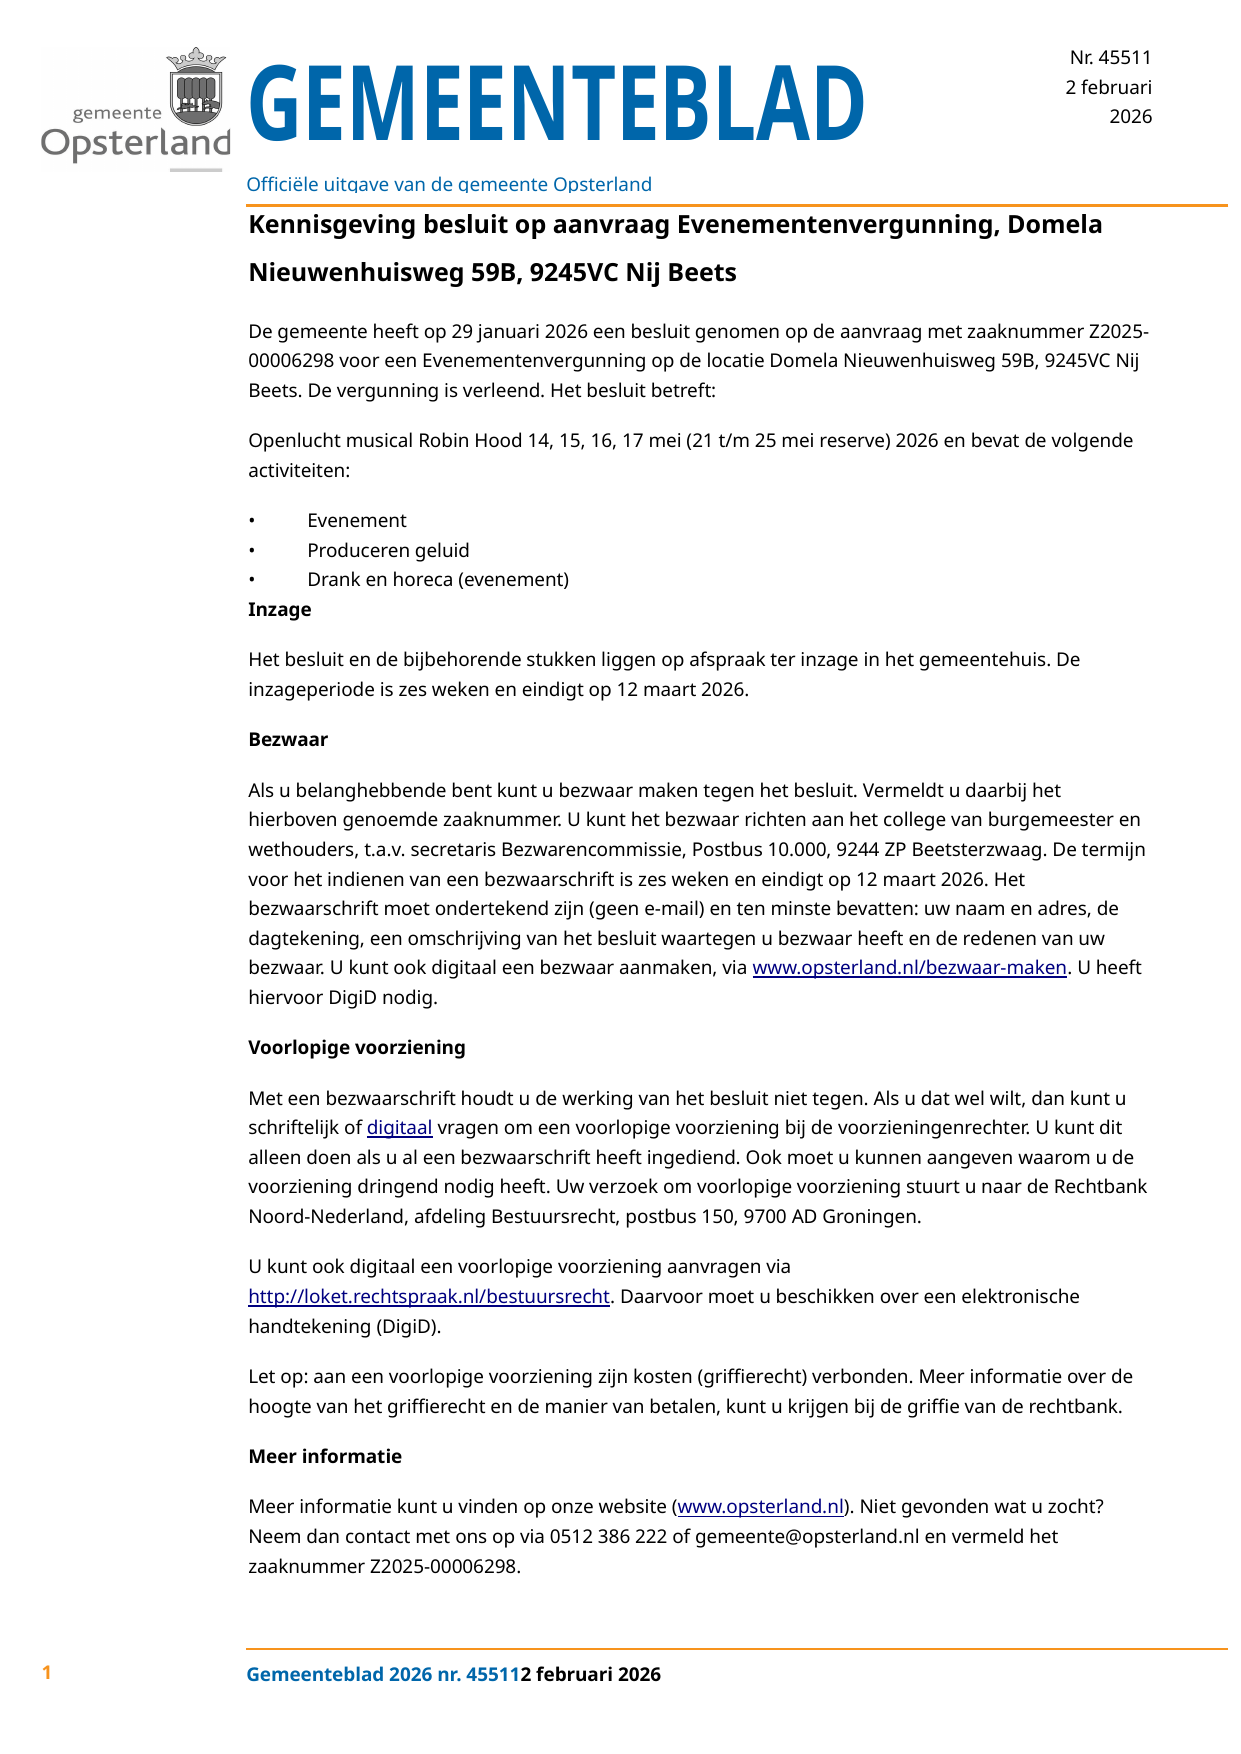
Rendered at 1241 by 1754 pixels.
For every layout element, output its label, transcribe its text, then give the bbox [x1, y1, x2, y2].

text Openlucht musical Robin Hood 14, 15, 16, 17 mei (21 t/m 25 mei reserve) 2026 en bevat de volgende activiteiten: [248, 427, 1152, 483]
text Voorlopige voorziening [248, 1034, 1152, 1060]
list Produceren geluid [248, 537, 1152, 563]
text Meer informatie kunt u vinden op onze website (www.opsterland.nl). Niet gevonden wat u zocht? Neem dan contact met ons op via 0512 386 222 of gemeente@opsterland.nl en vermeld het zaaknummer Z2025-00006298. [248, 1494, 1152, 1579]
text Als u belanghebbende bent kunt u bezwaar maken tegen het besluit. Vermeldt u daarbij het hierboven genoemde zaaknummer. U kunt het bezwaar richten aan het college van burgemeester en wethouders, t.a.v. secretaris Bezwarencommissie, Postbus 10.000, 9244 ZP Beetsterzwaag. De termijn voor het indienen van een bezwaarschrift is zes weken en eindigt op 12 maart 2026. Het bezwaarschrift moet ondertekend zijn (geen e-mail) en ten minste bevatten: uw naam en adres, de dagtekening, een omschrijving van het besluit waartegen u bezwaar heeft en de redenen van uw bezwaar. U kunt ook digitaal een bezwaar aanmaken, via www.opsterland.nl/bezwaar-maken. U heeft hiervoor DigiD nodig. [248, 777, 1152, 1010]
text Let op: aan een voorlopige voorziening zijn kosten (griffierecht) verbonden. Meer informatie over de hoogte van het griffierecht en de manier van betalen, kunt u krijgen bij de griffie van de rechtbank. [248, 1363, 1152, 1419]
text Bezwaar [248, 727, 1152, 752]
list Evenement [248, 507, 1152, 533]
text Kennisgeving besluit op aanvraag Evenementenvergunning, Domela Nieuwenhuisweg 59B, 9245VC Nij Beets [248, 207, 1152, 288]
text Met een bezwaarschrift houdt u de werking van het besluit niet tegen. Als u dat wel wilt, dan kunt u schriftelijk of digitaal vragen om een voorlopige voorziening bij de voorzieningenrechter. U kunt dit alleen doen als u al een bezwaarschrift heeft ingediend. Ook moet u kunnen aangeven waarom u de voorziening dringend nodig heeft. Uw verzoek om voorlopige voorziening stuurt u naar de Rechtbank Noord-Nederland, afdeling Bestuursrecht, postbus 150, 9700 AD Groningen. [248, 1085, 1152, 1229]
text U kunt ook digitaal een voorlopige voorziening aanvragen via http://loket.rechtspraak.nl/bestuursrecht. Daarvoor moet u beschikken over een elektronische handtekening (DigiD). [248, 1254, 1152, 1339]
text Inzage [248, 596, 1152, 622]
text Het besluit en de bijbehorende stukken liggen op afspraak ter inzage in het gemeentehuis. De inzageperiode is zes weken en eindigt op 12 maart 2026. [248, 647, 1152, 702]
picture [41, 47, 231, 172]
list Drank en horeca (evenement) [248, 567, 1152, 592]
text Meer informatie [248, 1443, 1152, 1469]
text De gemeente heeft op 29 januari 2026 een besluit genomen op de aanvraag met zaaknummer Z2025-00006298 voor een Evenementenvergunning op de locatie Domela Nieuwenhuisweg 59B, 9245VC Nij Beets. De vergunning is verleend. Het besluit betreft: [248, 318, 1152, 403]
